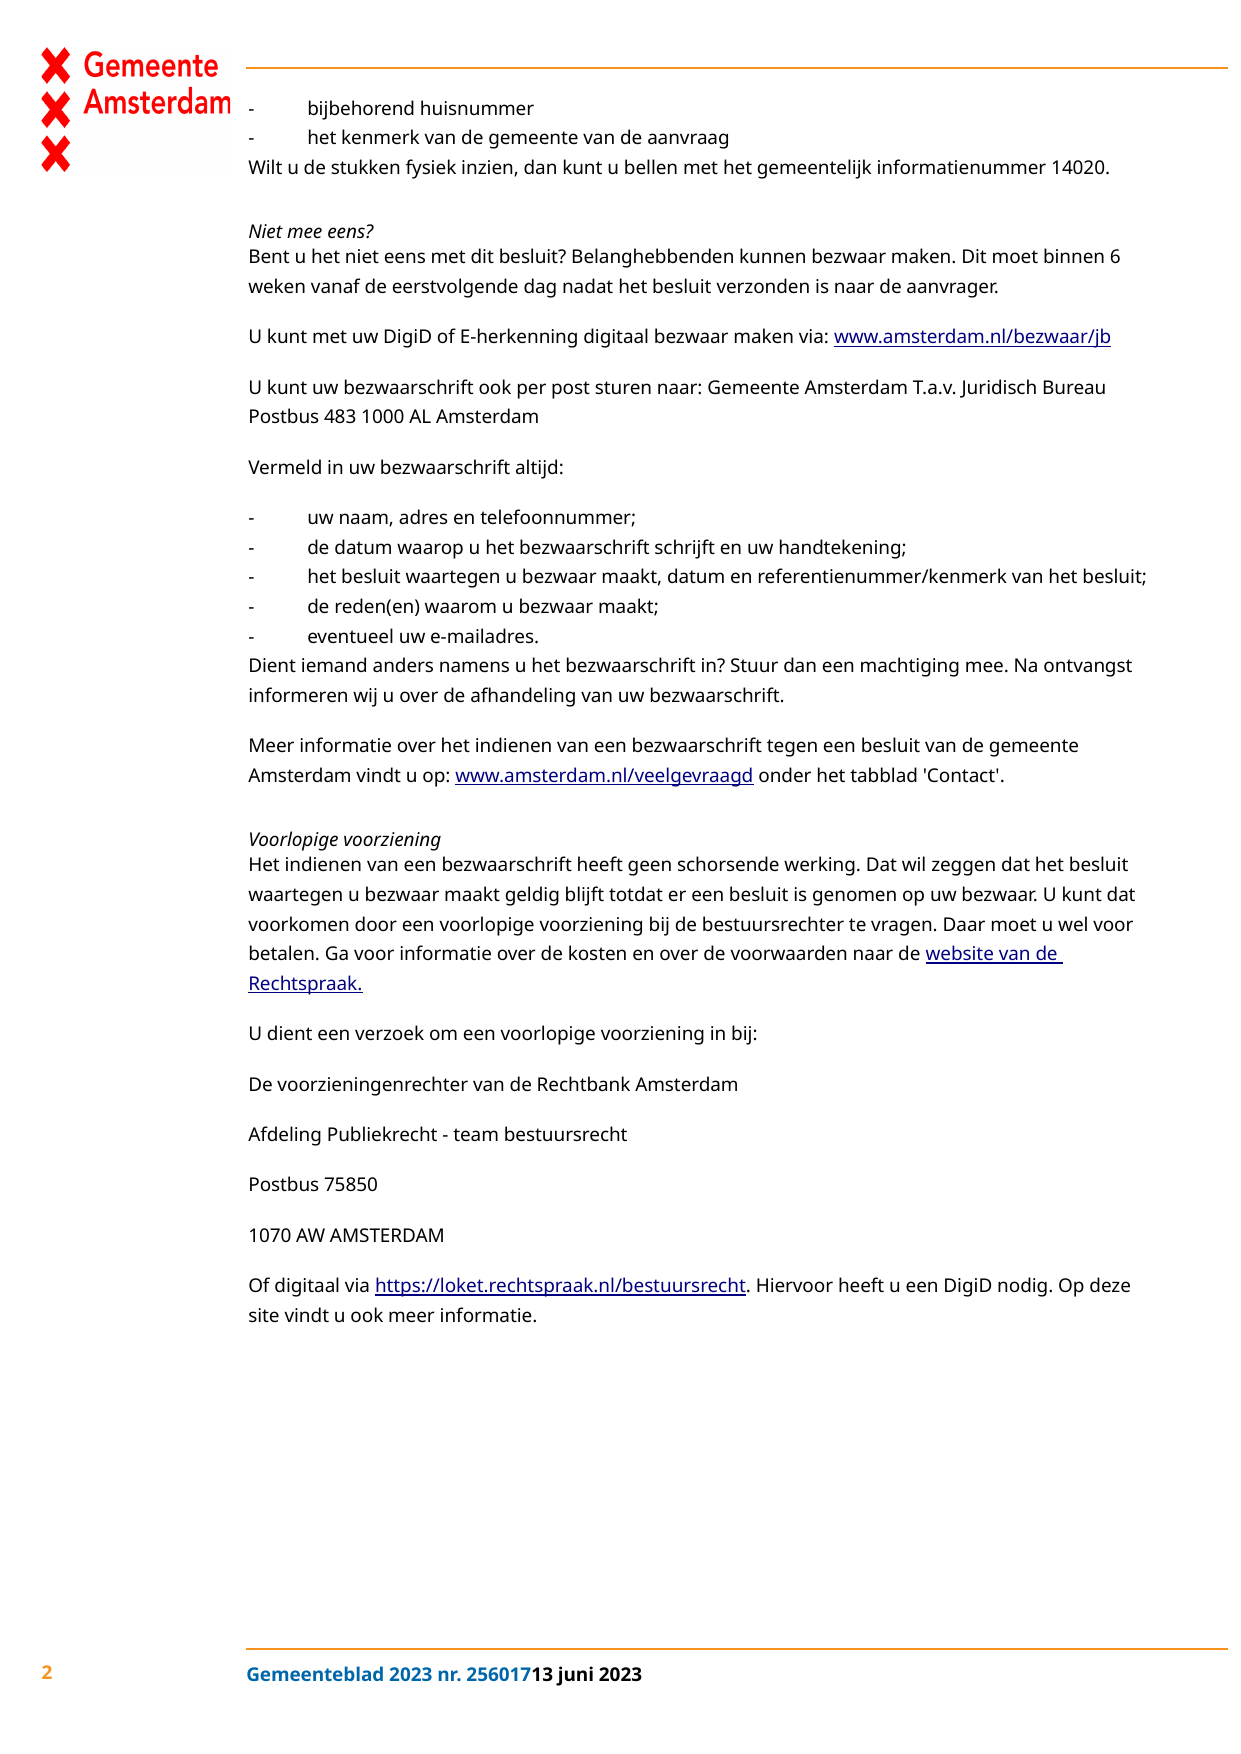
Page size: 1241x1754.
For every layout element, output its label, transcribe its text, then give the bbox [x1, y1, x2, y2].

list uw naam, adres en telefoonnummer; [248, 504, 1152, 530]
list het besluit waartegen u bezwaar maakt, datum en referentienummer/kenmerk van het besluit; [248, 564, 1152, 589]
text Postbus 75850 [248, 1172, 1152, 1197]
list de datum waarop u het bezwaarschrift schrijft en uw handtekening; [248, 534, 1152, 560]
text Voorlopige voorziening [248, 826, 1152, 852]
list het kenmerk van de gemeente van de aanvraag [248, 124, 1152, 150]
text Wilt u de stukken fysiek inzien, dan kunt u bellen met het gemeentelijk informatienummer 14020. [248, 154, 1152, 180]
text Meer informatie over het indienen van een bezwaarschrift tegen een besluit van de gemeente Amsterdam vindt u op: www.amsterdam.nl/veelgevraagd onder het tabblad 'Contact'. [248, 732, 1152, 788]
picture [41, 47, 231, 172]
text Niet mee eens? [248, 218, 1152, 244]
text Of digitaal via https://loket.rechtspraak.nl/bestuursrecht. Hiervoor heeft u een DigiD nodig. Op deze site vindt u ook meer informatie. [248, 1272, 1152, 1328]
list eventueel uw e-mailadres. [248, 623, 1152, 648]
list bijbehorend huisnummer [248, 95, 1152, 121]
text Bent u het niet eens met dit besluit? Belanghebbenden kunnen bezwaar maken. Dit moet binnen 6 weken vanaf de eerstvolgende dag nadat het besluit verzonden is naar de aanvrager. [248, 244, 1152, 299]
text Vermeld in uw bezwaarschrift altijd: [248, 454, 1152, 480]
text De voorzieningenrechter van de Rechtbank Amsterdam [248, 1071, 1152, 1097]
list de reden(en) waarom u bezwaar maakt; [248, 593, 1152, 619]
text U dient een verzoek om een voorlopige voorziening in bij: [248, 1020, 1152, 1046]
text Dient iemand anders namens u het bezwaarschrift in? Stuur dan een machtiging mee. Na ontvangst informeren wij u over de afhandeling van uw bezwaarschrift. [248, 652, 1152, 708]
text U kunt uw bezwaarschrift ook per post sturen naar: Gemeente Amsterdam T.a.v. Juridisch Bureau Postbus 483 1000 AL Amsterdam [248, 374, 1152, 429]
text Het indienen van een bezwaarschrift heeft geen schorsende werking. Dat wil zeggen dat het besluit waartegen u bezwaar maakt geldig blijft totdat er een besluit is genomen op uw bezwaar. U kunt dat voorkomen door een voorlopige voorziening bij de bestuursrechter te vragen. Daar moet u wel voor betalen. Ga voor informatie over de kosten en over de voorwaarden naar de website van de Rechtspraak. [248, 852, 1152, 996]
text U kunt met uw DigiD of E-herkenning digitaal bezwaar maken via: www.amsterdam.nl/bezwaar/jb [248, 324, 1152, 349]
text 1070 AW AMSTERDAM [248, 1222, 1152, 1248]
text Afdeling Publiekrecht - team bestuursrecht [248, 1121, 1152, 1147]
